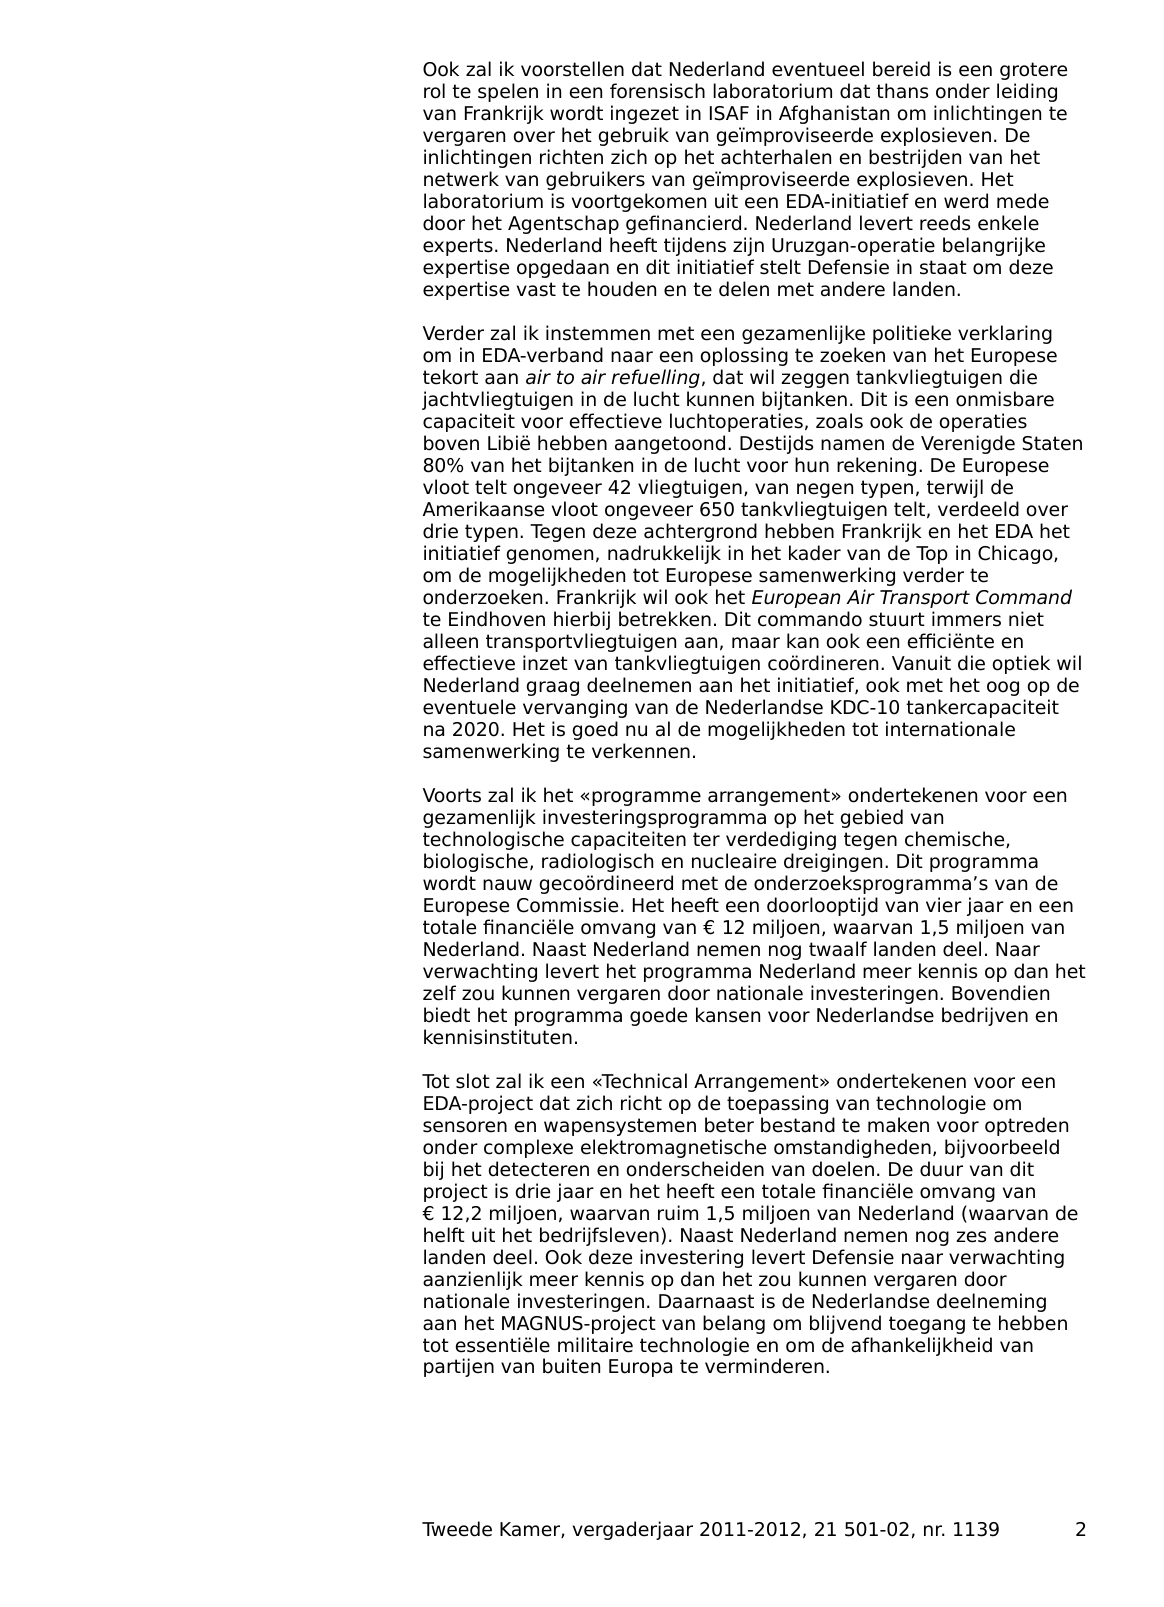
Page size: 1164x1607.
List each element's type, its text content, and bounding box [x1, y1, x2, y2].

text Tot slot zal ik een «Technical Arrangement» ondertekenen voor een EDA-project dat zich richt op de toepassing van technologie om sensoren en wapensystemen beter bestand te maken voor optreden onder complexe elektromagnetische omstandigheden, bijvoorbeeld bij het detecteren en onderscheiden van doelen. De duur van dit project is drie jaar en het heeft een totale financiële omvang van € 12,2 miljoen, waarvan ruim 1,5 miljoen van Nederland (waarvan de helft uit het bedrijfsleven). Naast Nederland nemen nog zes andere landen deel. Ook deze investering levert Defensie naar verwachting aanzienlijk meer kennis op dan het zou kunnen vergaren door nationale investeringen. Daarnaast is de Nederlandse deelneming aan het MAGNUS-project van belang om blijvend toegang te hebben tot essentiële militaire technologie en om de afhankelijkheid van partijen van buiten Europa te verminderen. [422, 1071, 1087, 1378]
text Voorts zal ik het «programme arrangement» ondertekenen voor een gezamenlijk investeringsprogramma op het gebied van technologische capaciteiten ter verdediging tegen chemische, biologische, radiologisch en nucleaire dreigingen. Dit programma wordt nauw gecoördineerd met de onderzoeksprogramma’s van de Europese Commissie. Het heeft een doorlooptijd van vier jaar en een totale financiële omvang van € 12 miljoen, waarvan 1,5 miljoen van Nederland. Naast Nederland nemen nog twaalf landen deel. Naar verwachting levert het programma Nederland meer kennis op dan het zelf zou kunnen vergaren door nationale investeringen. Bovendien biedt het programma goede kansen voor Nederlandse bedrijven en kennisinstituten. [422, 785, 1087, 1048]
text Ook zal ik voorstellen dat Nederland eventueel bereid is een grotere rol te spelen in een forensisch laboratorium dat thans onder leiding van Frankrijk wordt ingezet in ISAF in Afghanistan om inlichtingen te vergaren over het gebruik van geïmproviseerde explosieven. De inlichtingen richten zich op het achterhalen en bestrijden van het netwerk van gebruikers van geïmproviseerde explosieven. Het laboratorium is voortgekomen uit een EDA-initiatief en werd mede door het Agentschap gefinancierd. Nederland levert reeds enkele experts. Nederland heeft tijdens zijn Uruzgan-operatie belangrijke expertise opgedaan en dit initiatief stelt Defensie in staat om deze expertise vast te houden en te delen met andere landen. [422, 59, 1087, 301]
text Verder zal ik instemmen met een gezamenlijke politieke verklaring om in EDA-verband naar een oplossing te zoeken van het Europese tekort aan air to air refuelling, dat wil zeggen tankvliegtuigen die jachtvliegtuigen in de lucht kunnen bijtanken. Dit is een onmisbare capaciteit voor effectieve luchtoperaties, zoals ook de operaties boven Libië hebben aangetoond. Destijds namen de Verenigde Staten 80% van het bijtanken in de lucht voor hun rekening. De Europese vloot telt ongeveer 42 vliegtuigen, van negen typen, terwijl de Amerikaanse vloot ongeveer 650 tankvliegtuigen telt, verdeeld over drie typen. Tegen deze achtergrond hebben Frankrijk en het EDA het initiatief genomen, nadrukkelijk in het kader van de Top in Chicago, om de mogelijkheden tot Europese samenwerking verder te onderzoeken. Frankrijk wil ook het European Air Transport Command te Eindhoven hierbij betrekken. Dit commando stuurt immers niet alleen transportvliegtuigen aan, maar kan ook een efficiënte en effectieve inzet van tankvliegtuigen coördineren. Vanuit die optiek wil Nederland graag deelnemen aan het initiatief, ook met het oog op de eventuele vervanging van de Nederlandse KDC-10 tankercapaciteit na 2020. Het is goed nu al de mogelijkheden tot internationale samenwerking te verkennen. [422, 323, 1087, 763]
